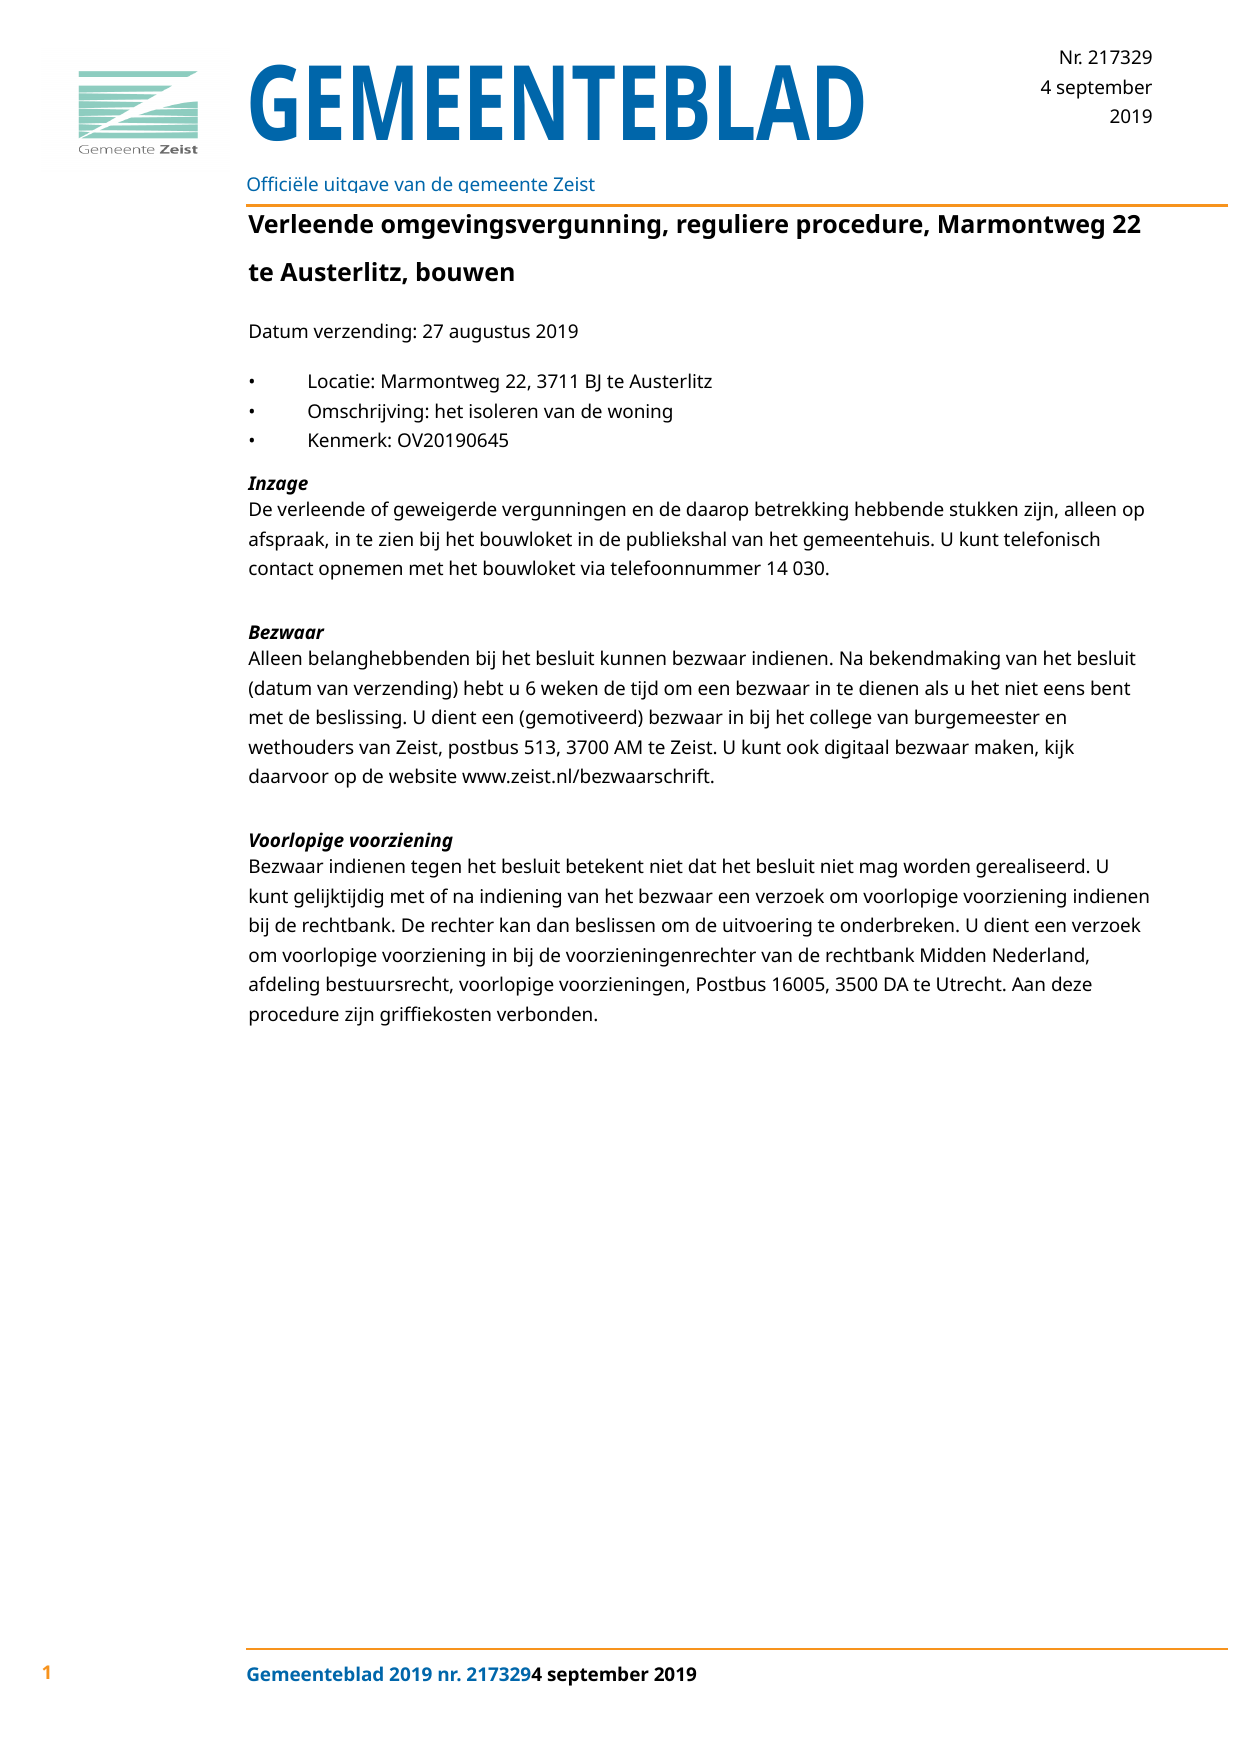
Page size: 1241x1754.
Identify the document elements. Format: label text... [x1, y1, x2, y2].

text Alleen belanghebbenden bij het besluit kunnen bezwaar indienen. Na bekendmaking van het besluit (datum van verzending) hebt u 6 weken de tijd om een bezwaar in te dienen als u het niet eens bent met de beslissing. U dient een (gemotiveerd) bezwaar in bij het college van burgemeester en wethouders van Zeist, postbus 513, 3700 AM te Zeist. U kunt ook digitaal bezwaar maken, kijk daarvoor op de website www.zeist.nl/bezwaarschrift. [248, 645, 1152, 789]
text Bezwaar [248, 619, 1152, 645]
text Bezwaar indienen tegen het besluit betekent niet dat het besluit niet mag worden gerealiseerd. U kunt gelijktijdig met of na indiening van het bezwaar een verzoek om voorlopige voorziening indienen bij de rechtbank. De rechter kan dan beslissen om de uitvoering te onderbreken. U dient een verzoek om voorlopige voorziening in bij de voorzieningenrechter van de rechtbank Midden Nederland, afdeling bestuursrecht, voorlopige voorzieningen, Postbus 16005, 3500 DA te Utrecht. Aan deze procedure zijn griffiekosten verbonden. [248, 853, 1152, 1027]
text Verleende omgevingsvergunning, reguliere procedure, Marmontweg 22 te Austerlitz, bouwen [248, 207, 1152, 288]
list Omschrijving: het isoleren van de woning [248, 398, 1152, 424]
text Datum verzending: 27 augustus 2019 [248, 318, 1152, 344]
list Locatie: Marmontweg 22, 3711 BJ te Austerlitz [248, 368, 1152, 394]
list Kenmerk: OV20190645 [248, 427, 1152, 453]
text Inzage [248, 471, 1152, 496]
text De verleende of geweigerde vergunningen en de daarop betrekking hebbende stukken zijn, alleen op afspraak, in te zien bij het bouwloket in de publiekshal van het gemeentehuis. U kunt telefonisch contact opnemen met het bouwloket via telefoonnummer 14 030. [248, 496, 1152, 581]
picture [41, 47, 231, 172]
text Voorlopige voorziening [248, 827, 1152, 853]
